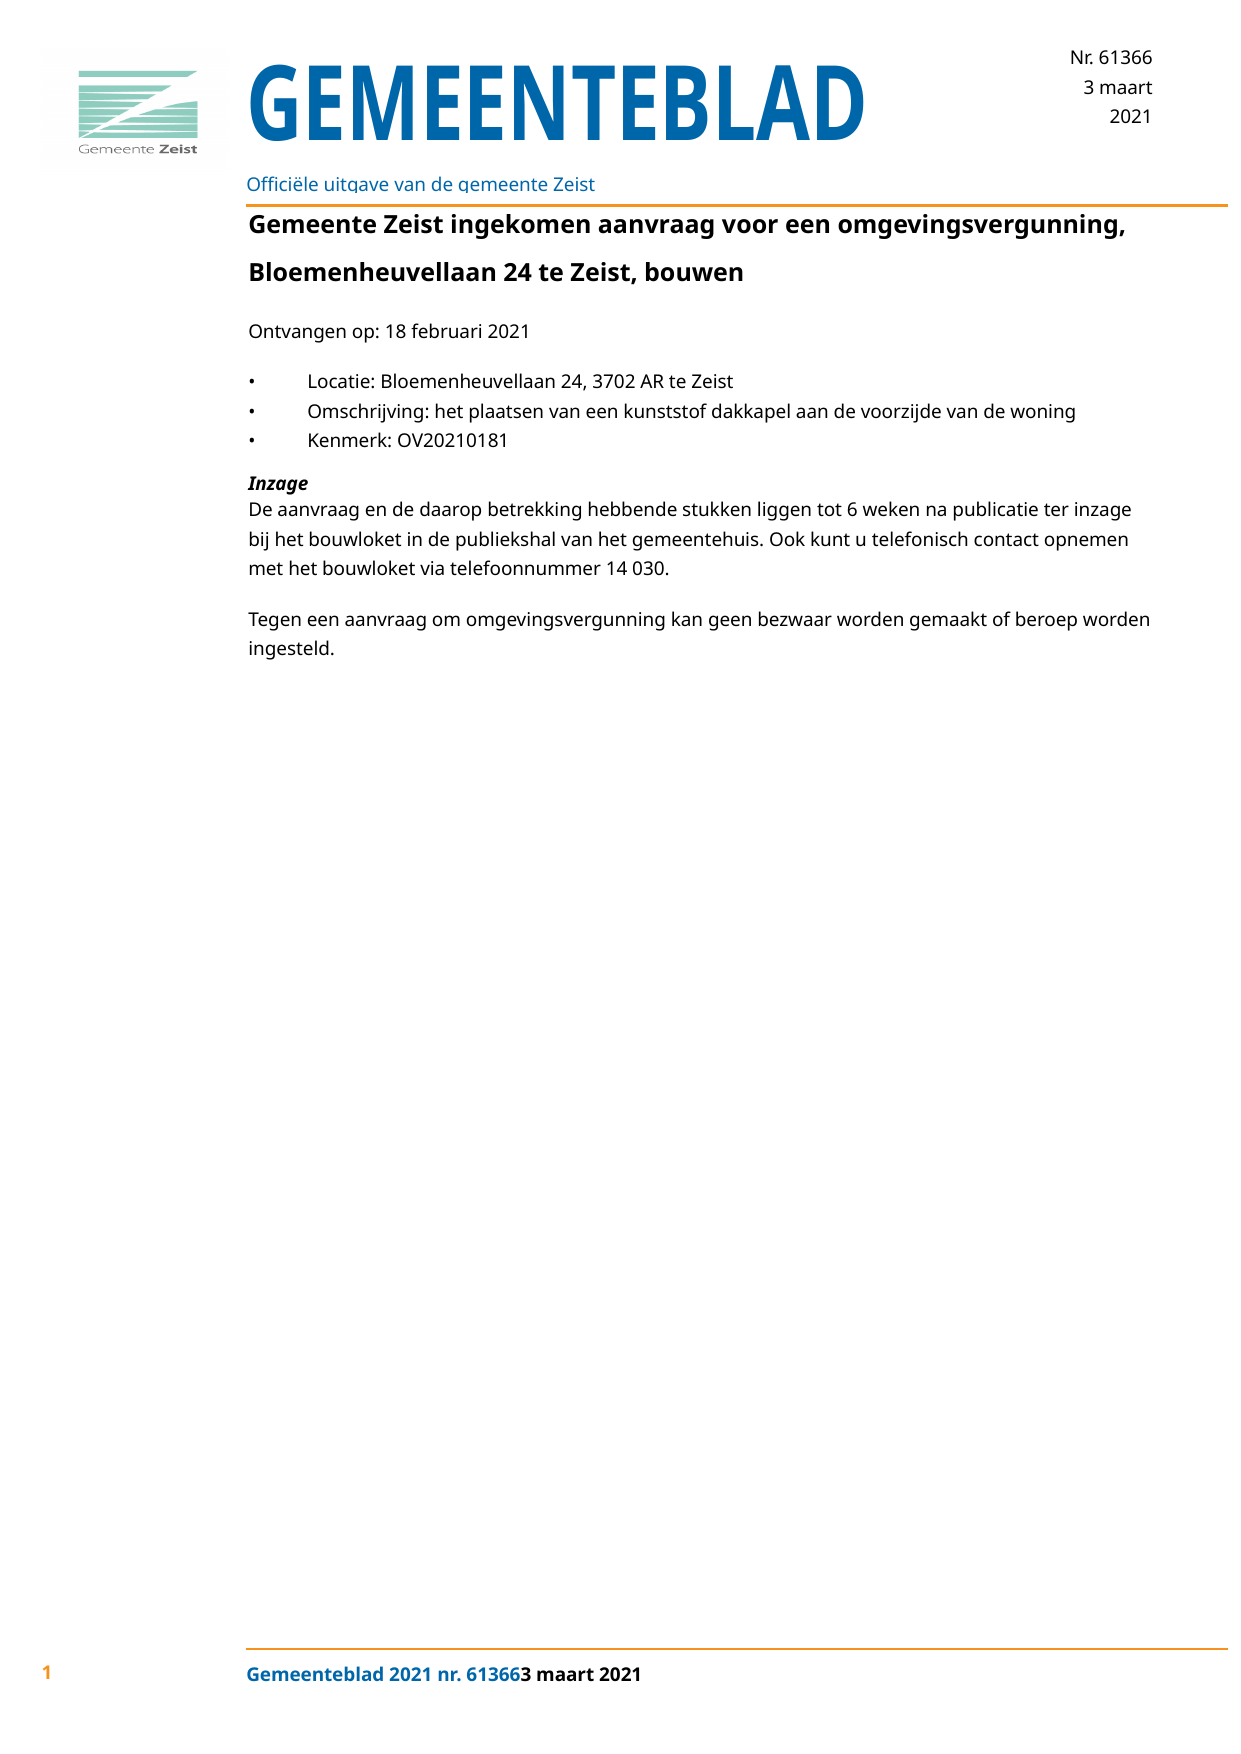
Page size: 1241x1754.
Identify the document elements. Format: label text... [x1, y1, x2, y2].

text De aanvraag en de daarop betrekking hebbende stukken liggen tot 6 weken na publicatie ter inzage bij het bouwloket in de publiekshal van het gemeentehuis. Ook kunt u telefonisch contact opnemen met het bouwloket via telefoonnummer 14 030. [248, 496, 1152, 581]
text Gemeente Zeist ingekomen aanvraag voor een omgevingsvergunning, Bloemenheuvellaan 24 te Zeist, bouwen [248, 207, 1152, 288]
text Tegen een aanvraag om omgevingsvergunning kan geen bezwaar worden gemaakt of beroep worden ingesteld. [248, 606, 1152, 661]
list Locatie: Bloemenheuvellaan 24, 3702 AR te Zeist [248, 368, 1152, 394]
picture [41, 47, 231, 172]
text Inzage [248, 471, 1152, 496]
list Kenmerk: OV20210181 [248, 427, 1152, 453]
text Ontvangen op: 18 februari 2021 [248, 318, 1152, 344]
list Omschrijving: het plaatsen van een kunststof dakkapel aan de voorzijde van de woning [248, 398, 1152, 424]
